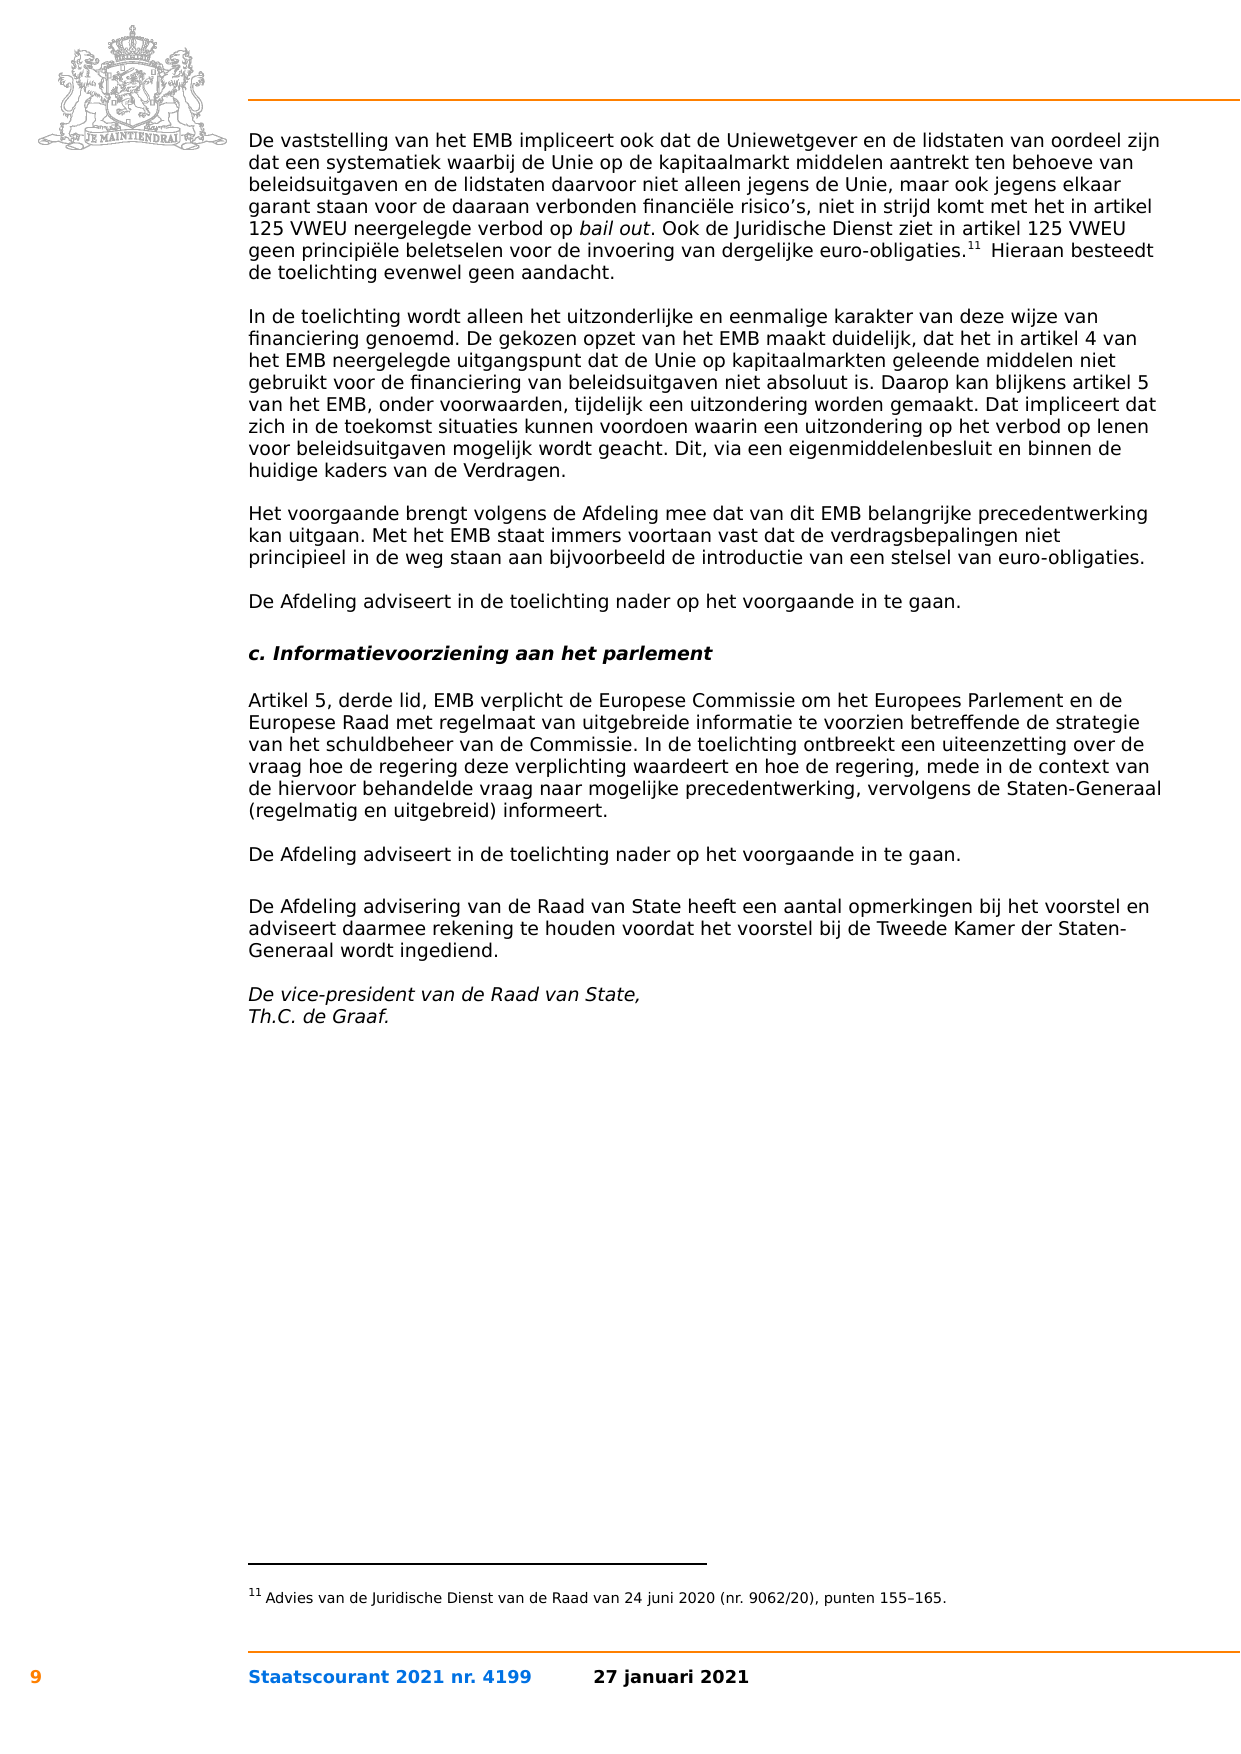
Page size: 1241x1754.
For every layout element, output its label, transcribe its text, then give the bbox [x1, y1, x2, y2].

picture [38, 25, 227, 150]
text In de toelichting wordt alleen het uitzonderlijke en eenmalige karakter van deze wijze van financiering genoemd. De gekozen opzet van het EMB maakt duidelijk, dat het in artikel 4 van het EMB neergelegde uitgangspunt dat de Unie op kapitaalmarkten geleende middelen niet gebruikt voor de financiering van beleidsuitgaven niet absoluut is. Daarop kan blijkens artikel 5 van het EMB, onder voorwaarden, tijdelijk een uitzondering worden gemaakt. Dat impliceert dat zich in de toekomst situaties kunnen voordoen waarin een uitzondering op het verbod op lenen voor beleidsuitgaven mogelijk wordt geacht. Dit, via een eigenmiddelenbesluit en binnen de huidige kaders van de Verdragen. [248, 306, 1163, 481]
text Artikel 5, derde lid, EMB verplicht de Europese Commissie om het Europees Parlement en de Europese Raad met regelmaat van uitgebreide informatie te voorzien betreffende de strategie van het schuldbeheer van de Commissie. In de toelichting ontbreekt een uiteenzetting over de vraag hoe de regering deze verplichting waardeert en hoe de regering, mede in de context van de hiervoor behandelde vraag naar mogelijke precedentwerking, vervolgens de Staten-Generaal (regelmatig en uitgebreid) informeert. [248, 690, 1163, 822]
text Het voorgaande brengt volgens de Afdeling mee dat van dit EMB belangrijke precedentwerking kan uitgaan. Met het EMB staat immers voortaan vast dat de verdragsbepalingen niet principieel in de weg staan aan bijvoorbeeld de introductie van een stelsel van euro-obligaties. [248, 503, 1163, 569]
text De Afdeling adviseert in de toelichting nader op het voorgaande in te gaan. [248, 591, 1163, 613]
text De Afdeling advisering van de Raad van State heeft een aantal opmerkingen bij het voorstel en adviseert daarmee rekening te houden voordat het voorstel bij de Tweede Kamer der Staten-Generaal wordt ingediend. [248, 896, 1163, 962]
text Advies van de Juridische Dienst van de Raad van 24 juni 2020 (nr. 9062/20), punten 155–165. [248, 1586, 1163, 1608]
subtitle c. Informatievoorziening aan het parlement [248, 643, 1163, 665]
text De Afdeling adviseert in de toelichting nader op het voorgaande in te gaan. [248, 844, 1163, 866]
text De vaststelling van het EMB impliceert ook dat de Uniewetgever en de lidstaten van oordeel zijn dat een systematiek waarbij de Unie op de kapitaalmarkt middelen aantrekt ten behoeve van beleidsuitgaven en de lidstaten daarvoor niet alleen jegens de Unie, maar ook jegens elkaar garant staan voor de daaraan verbonden financiële risico’s, niet in strijd komt met het in artikel 125 VWEU neergelegde verbod op bail out. Ook de Juridische Dienst ziet in artikel 125 VWEU geen principiële beletselen voor de invoering van dergelijke euro-obligaties. Hieraan besteedt de toelichting evenwel geen aandacht. [248, 130, 1163, 284]
text De vice-president van de Raad van State, Th.C. de Graaf. [248, 984, 1163, 1028]
